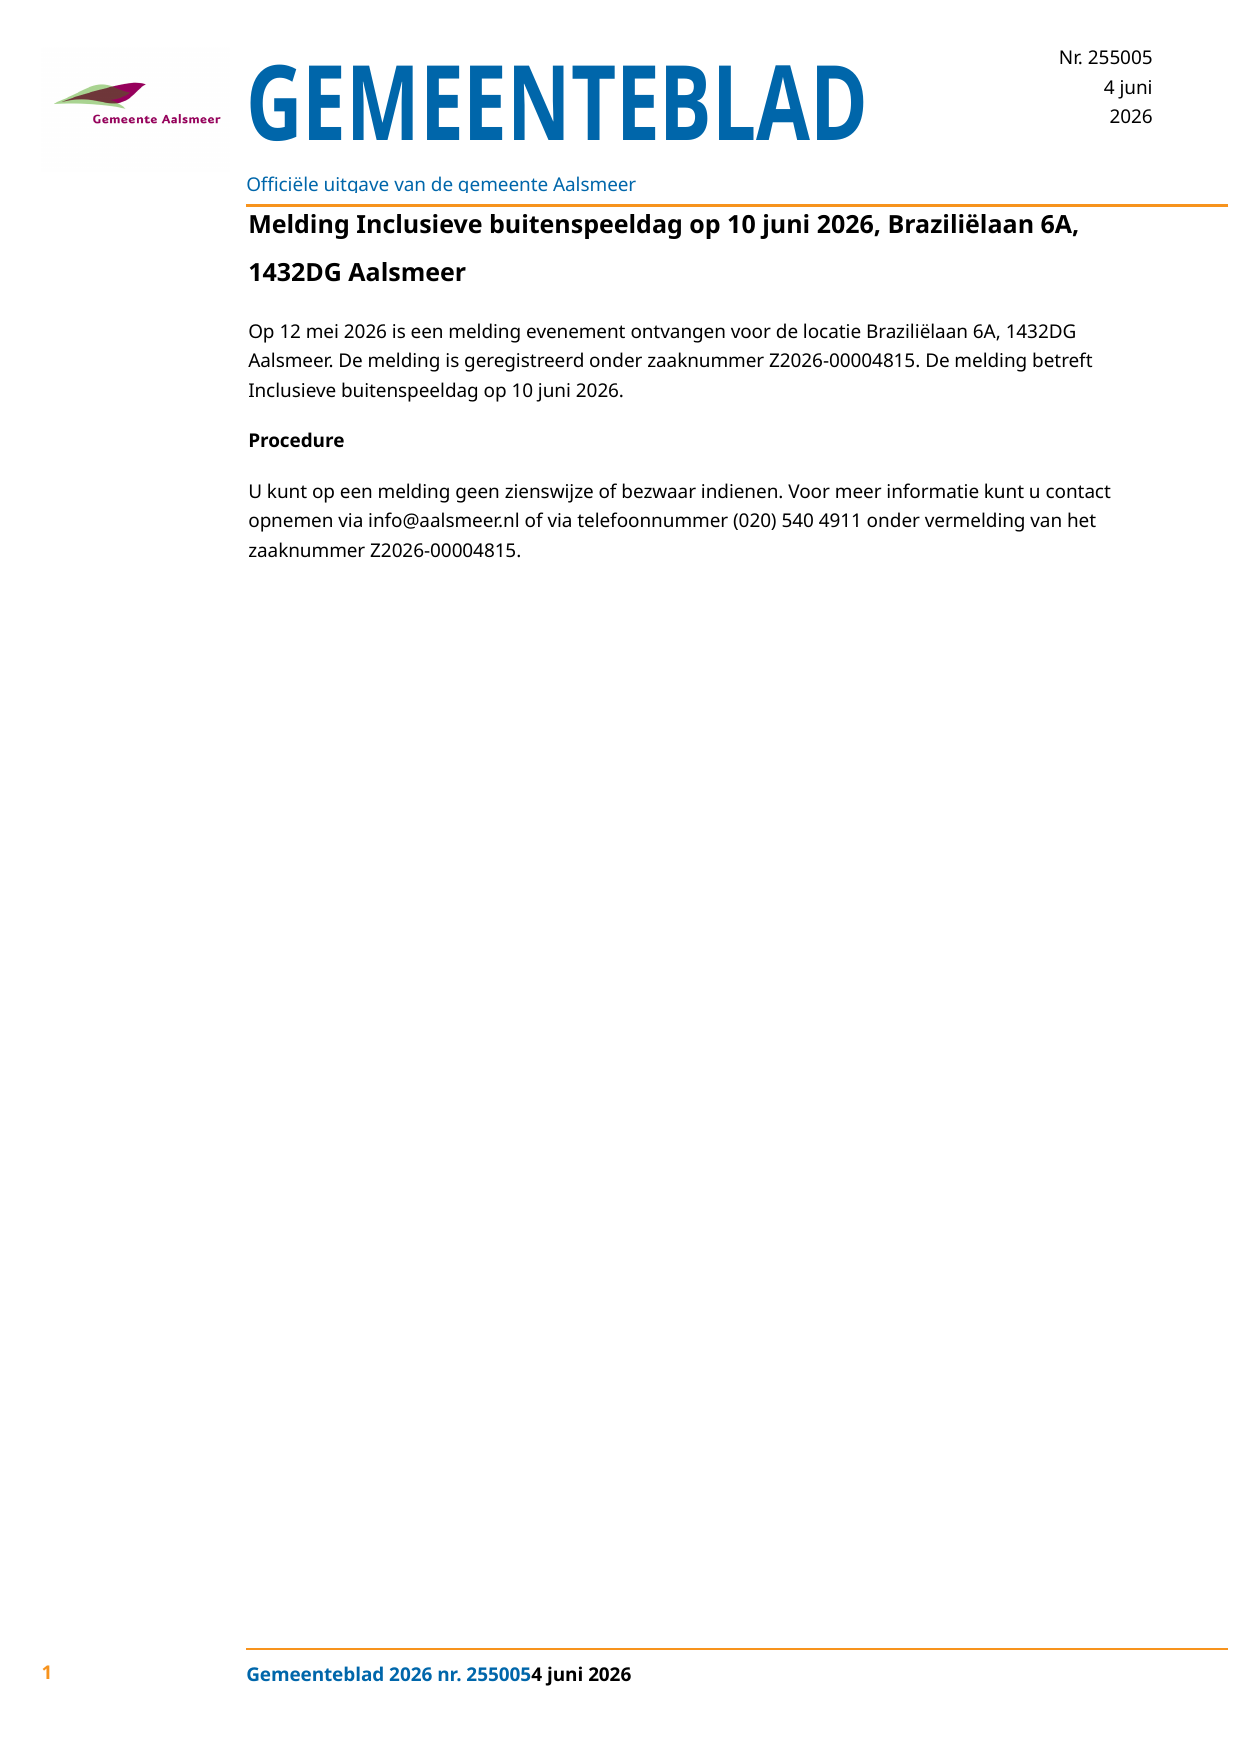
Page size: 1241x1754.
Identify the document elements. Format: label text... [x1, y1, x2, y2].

text Op 12 mei 2026 is een melding evenement ontvangen voor de locatie Braziliëlaan 6A, 1432DG Aalsmeer. De melding is geregistreerd onder zaaknummer Z2026-00004815. De melding betreft Inclusieve buitenspeeldag op 10 juni 2026. [248, 318, 1152, 403]
picture [41, 47, 231, 172]
text Procedure [248, 427, 1152, 453]
text U kunt op een melding geen zienswijze of bezwaar indienen. Voor meer informatie kunt u contact opnemen via info@aalsmeer.nl of via telefoonnummer (020) 540 4911 onder vermelding van het zaaknummer Z2026-00004815. [248, 478, 1152, 563]
text Melding Inclusieve buitenspeeldag op 10 juni 2026, Braziliëlaan 6A, 1432DG Aalsmeer [248, 207, 1152, 288]
